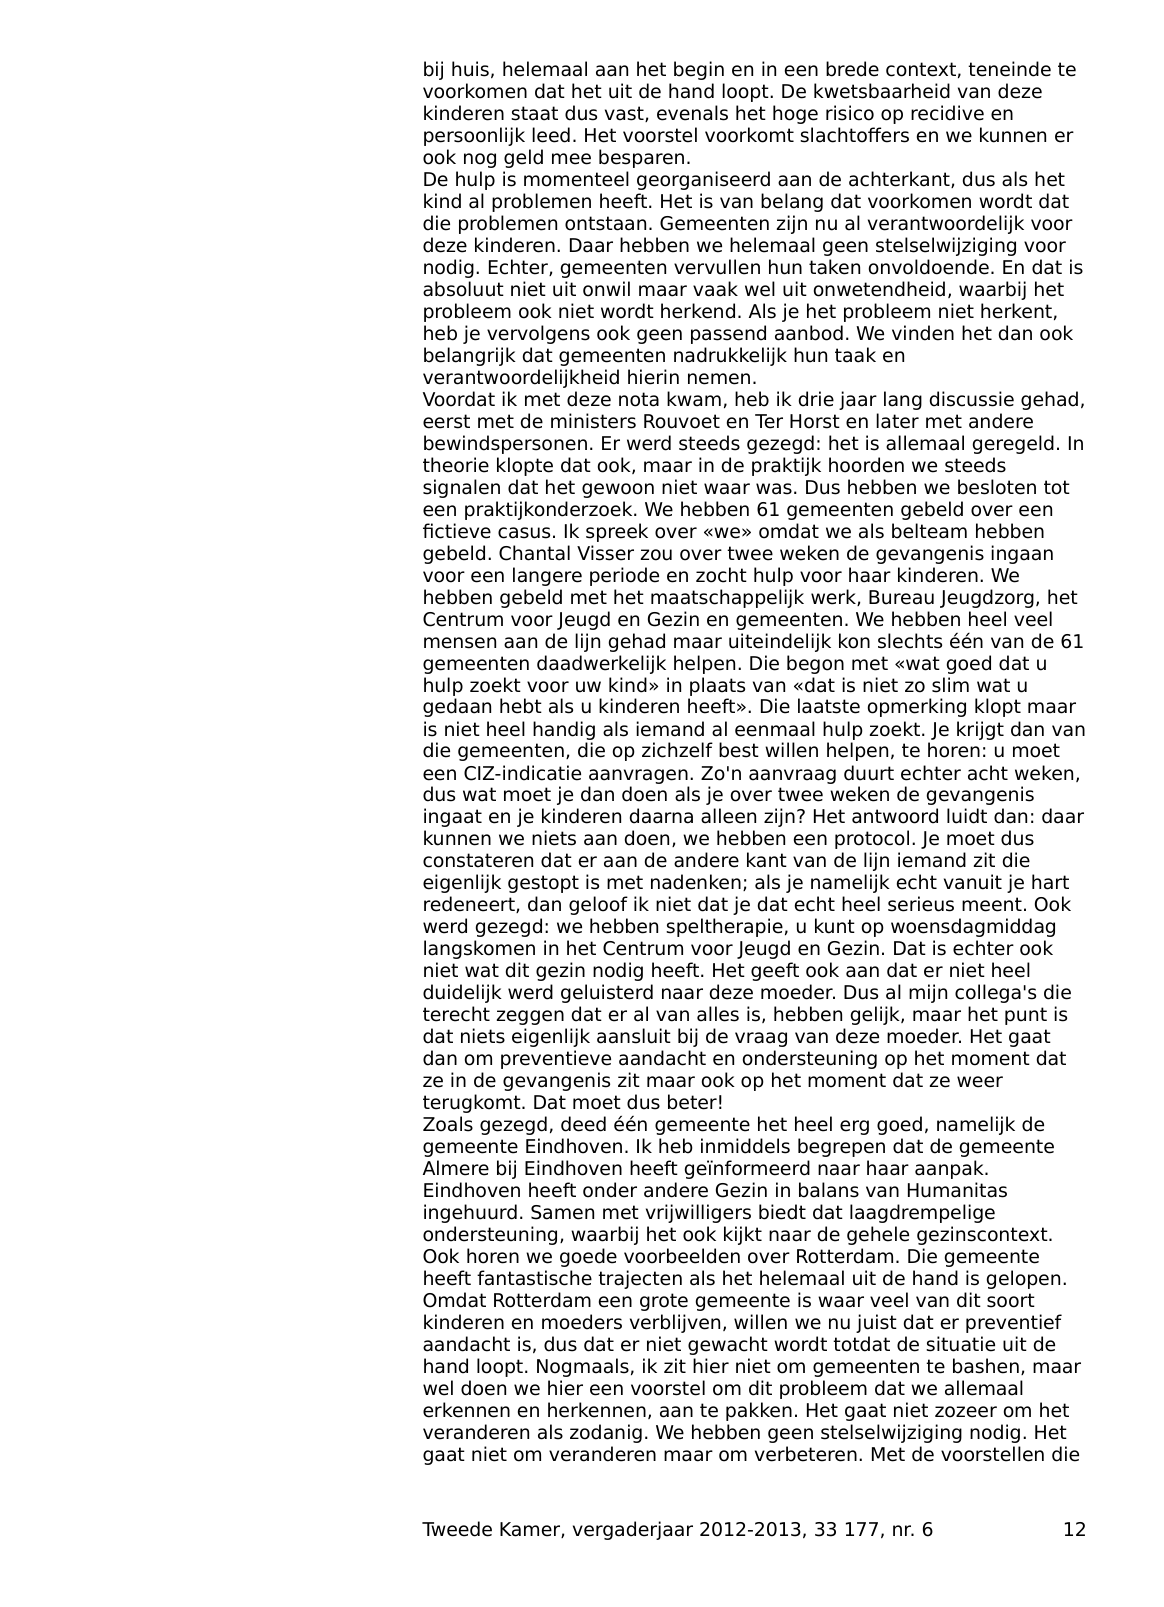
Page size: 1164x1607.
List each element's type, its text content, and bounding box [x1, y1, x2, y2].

text bij huis, helemaal aan het begin en in een brede context, teneinde te voorkomen dat het uit de hand loopt. De kwetsbaarheid van deze kinderen staat dus vast, evenals het hoge risico op recidive en persoonlijk leed. Het voorstel voorkomt slachtoffers en we kunnen er ook nog geld mee besparen. [422, 59, 1087, 169]
text Zoals gezegd, deed één gemeente het heel erg goed, namelijk de gemeente Eindhoven. Ik heb inmiddels begrepen dat de gemeente Almere bij Eindhoven heeft geïnformeerd naar haar aanpak. Eindhoven heeft onder andere Gezin in balans van Humanitas ingehuurd. Samen met vrijwilligers biedt dat laagdrempelige ondersteuning, waarbij het ook kijkt naar de gehele gezinscontext. Ook horen we goede voorbeelden over Rotterdam. Die gemeente heeft fantastische trajecten als het helemaal uit de hand is gelopen. Omdat Rotterdam een grote gemeente is waar veel van dit soort kinderen en moeders verblijven, willen we nu juist dat er preventief aandacht is, dus dat er niet gewacht wordt totdat de situatie uit de hand loopt. Nogmaals, ik zit hier niet om gemeenten te bashen, maar wel doen we hier een voorstel om dit probleem dat we allemaal erkennen en herkennen, aan te pakken. Het gaat niet zozeer om het veranderen als zodanig. We hebben geen stelselwijziging nodig. Het gaat niet om veranderen maar om verbeteren. Met de voorstellen die [422, 1114, 1087, 1466]
text De hulp is momenteel georganiseerd aan de achterkant, dus als het kind al problemen heeft. Het is van belang dat voorkomen wordt dat die problemen ontstaan. Gemeenten zijn nu al verantwoordelijk voor deze kinderen. Daar hebben we helemaal geen stelselwijziging voor nodig. Echter, gemeenten vervullen hun taken onvoldoende. En dat is absoluut niet uit onwil maar vaak wel uit onwetendheid, waarbij het probleem ook niet wordt herkend. Als je het probleem niet herkent, heb je vervolgens ook geen passend aanbod. We vinden het dan ook belangrijk dat gemeenten nadrukkelijk hun taak en verantwoordelijkheid hierin nemen. [422, 169, 1087, 389]
text Voordat ik met deze nota kwam, heb ik drie jaar lang discussie gehad, eerst met de ministers Rouvoet en Ter Horst en later met andere bewindspersonen. Er werd steeds gezegd: het is allemaal geregeld. In theorie klopte dat ook, maar in de praktijk hoorden we steeds signalen dat het gewoon niet waar was. Dus hebben we besloten tot een praktijkonderzoek. We hebben 61 gemeenten gebeld over een fictieve casus. Ik spreek over «we» omdat we als belteam hebben gebeld. Chantal Visser zou over twee weken de gevangenis ingaan voor een langere periode en zocht hulp voor haar kinderen. We hebben gebeld met het maatschappelijk werk, Bureau Jeugdzorg, het Centrum voor Jeugd en Gezin en gemeenten. We hebben heel veel mensen aan de lijn gehad maar uiteindelijk kon slechts één van de 61 gemeenten daadwerkelijk helpen. Die begon met «wat goed dat u hulp zoekt voor uw kind» in plaats van «dat is niet zo slim wat u gedaan hebt als u kinderen heeft». Die laatste opmerking klopt maar is niet heel handig als iemand al eenmaal hulp zoekt. Je krijgt dan van die gemeenten, die op zichzelf best willen helpen, te horen: u moet een CIZ-indicatie aanvragen. Zo'n aanvraag duurt echter acht weken, dus wat moet je dan doen als je over twee weken de gevangenis ingaat en je kinderen daarna alleen zijn? Het antwoord luidt dan: daar kunnen we niets aan doen, we hebben een protocol. Je moet dus constateren dat er aan de andere kant van de lijn iemand zit die eigenlijk gestopt is met nadenken; als je namelijk echt vanuit je hart redeneert, dan geloof ik niet dat je dat echt heel serieus meent. Ook werd gezegd: we hebben speltherapie, u kunt op woensdagmiddag langskomen in het Centrum voor Jeugd en Gezin. Dat is echter ook niet wat dit gezin nodig heeft. Het geeft ook aan dat er niet heel duidelijk werd geluisterd naar deze moeder. Dus al mijn collega's die terecht zeggen dat er al van alles is, hebben gelijk, maar het punt is dat niets eigenlijk aansluit bij de vraag van deze moeder. Het gaat dan om preventieve aandacht en ondersteuning op het moment dat ze in de gevangenis zit maar ook op het moment dat ze weer terugkomt. Dat moet dus beter! [422, 389, 1087, 1114]
